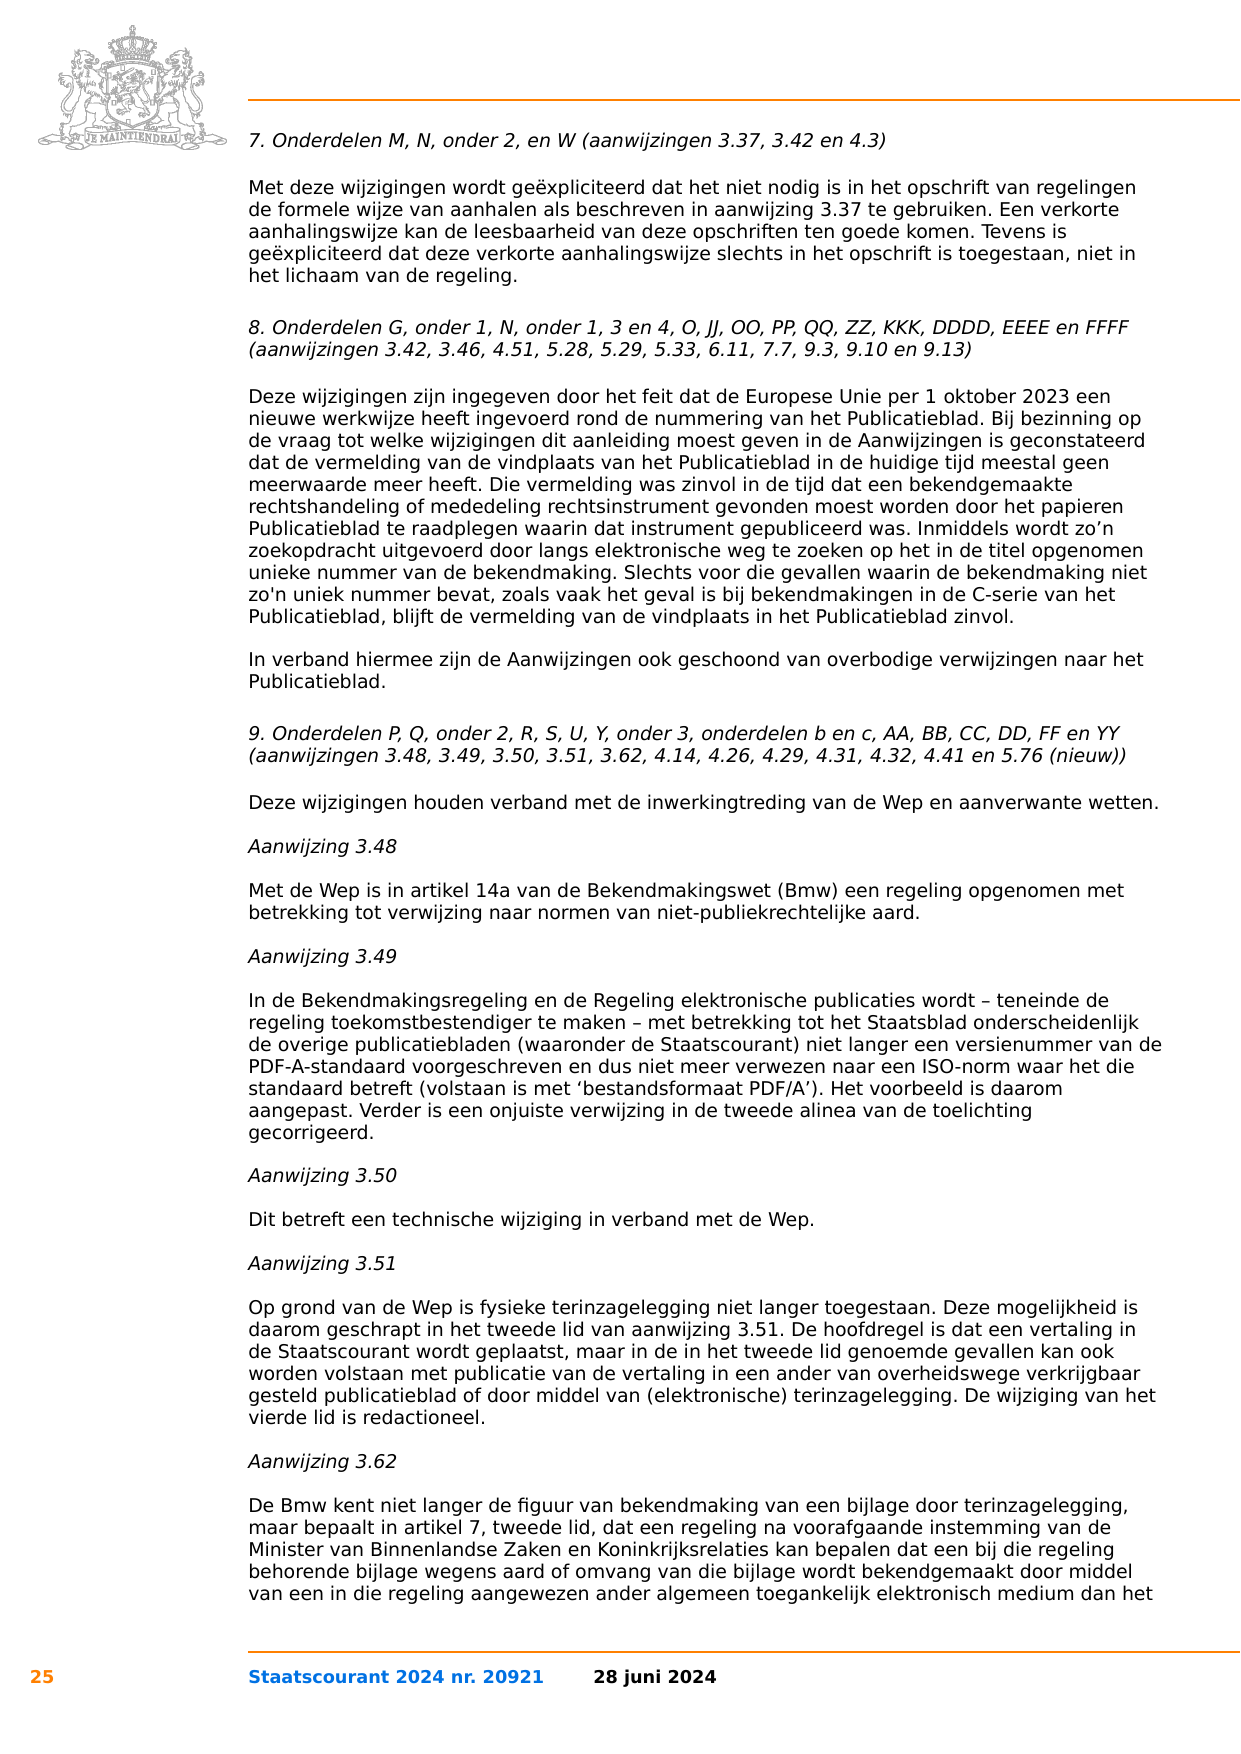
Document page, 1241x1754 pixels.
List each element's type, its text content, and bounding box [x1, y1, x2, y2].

text Dit betreft een technische wijziging in verband met de Wep. [248, 1209, 1163, 1231]
text Deze wijzigingen houden verband met de inwerkingtreding van de Wep en aanverwante wetten. [248, 792, 1163, 814]
subtitle Aanwijzing 3.62 [248, 1451, 1163, 1473]
text In verband hiermee zijn de Aanwijzingen ook geschoond van overbodige verwijzingen naar het Publicatieblad. [248, 649, 1163, 693]
subtitle 9. Onderdelen P, Q, onder 2, R, S, U, Y, onder 3, onderdelen b en c, AA, BB, CC, DD, FF en YY (aanwijzingen 3.48, 3.49, 3.50, 3.51, 3.62, 4.14, 4.26, 4.29, 4.31, 4.32, 4.41 en 5.76 (nieuw)) [248, 723, 1163, 767]
subtitle Aanwijzing 3.51 [248, 1253, 1163, 1275]
subtitle Aanwijzing 3.49 [248, 946, 1163, 968]
subtitle Aanwijzing 3.48 [248, 836, 1163, 858]
text Deze wijzigingen zijn ingegeven door het feit dat de Europese Unie per 1 oktober 2023 een nieuwe werkwijze heeft ingevoerd rond de nummering van het Publicatieblad. Bij bezinning op de vraag tot welke wijzigingen dit aanleiding moest geven in de Aanwijzingen is geconstateerd dat de vermelding van de vindplaats van het Publicatieblad in de huidige tijd meestal geen meerwaarde meer heeft. Die vermelding was zinvol in de tijd dat een bekendgemaakte rechtshandeling of mededeling rechtsinstrument gevonden moest worden door het papieren Publicatieblad te raadplegen waarin dat instrument gepubliceerd was. Inmiddels wordt zo’n zoekopdracht uitgevoerd door langs elektronische weg te zoeken op het in de titel opgenomen unieke nummer van de bekendmaking. Slechts voor die gevallen waarin de bekendmaking niet zo'n uniek nummer bevat, zoals vaak het geval is bij bekendmakingen in de C-serie van het Publicatieblad, blijft de vermelding van de vindplaats in het Publicatieblad zinvol. [248, 386, 1163, 627]
subtitle Aanwijzing 3.50 [248, 1165, 1163, 1187]
text De Bmw kent niet langer de figuur van bekendmaking van een bijlage door terinzagelegging, maar bepaalt in artikel 7, tweede lid, dat een regeling na voorafgaande instemming van de Minister van Binnenlandse Zaken en Koninkrijksrelaties kan bepalen dat een bij die regeling behorende bijlage wegens aard of omvang van die bijlage wordt bekendgemaakt door middel van een in die regeling aangewezen ander algemeen toegankelijk elektronisch medium dan het [248, 1494, 1163, 1604]
subtitle 8. Onderdelen G, onder 1, N, onder 1, 3 en 4, O, JJ, OO, PP, QQ, ZZ, KKK, DDDD, EEEE en FFFF (aanwijzingen 3.42, 3.46, 4.51, 5.28, 5.29, 5.33, 6.11, 7.7, 9.3, 9.10 en 9.13) [248, 317, 1163, 361]
text Met de Wep is in artikel 14a van de Bekendmakingswet (Bmw) een regeling opgenomen met betrekking tot verwijzing naar normen van niet-publiekrechtelijke aard. [248, 880, 1163, 924]
text In de Bekendmakingsregeling en de Regeling elektronische publicaties wordt – teneinde de regeling toekomstbestendiger te maken – met betrekking tot het Staatsblad onderscheidenlijk de overige publicatiebladen (waaronder de Staatscourant) niet langer een versienummer van de PDF-A-standaard voorgeschreven en dus niet meer verwezen naar een ISO-norm waar het die standaard betreft (volstaan is met ‘bestandsformaat PDF/A’). Het voorbeeld is daarom aangepast. Verder is een onjuiste verwijzing in de tweede alinea van de toelichting gecorrigeerd. [248, 990, 1163, 1143]
text Met deze wijzigingen wordt geëxpliciteerd dat het niet nodig is in het opschrift van regelingen de formele wijze van aanhalen als beschreven in aanwijzing 3.37 te gebruiken. Een verkorte aanhalingswijze kan de leesbaarheid van deze opschriften ten goede komen. Tevens is geëxpliciteerd dat deze verkorte aanhalingswijze slechts in het opschrift is toegestaan, niet in het lichaam van de regeling. [248, 177, 1163, 287]
text Op grond van de Wep is fysieke terinzagelegging niet langer toegestaan. Deze mogelijkheid is daarom geschrapt in het tweede lid van aanwijzing 3.51. De hoofdregel is dat een vertaling in de Staatscourant wordt geplaatst, maar in de in het tweede lid genoemde gevallen kan ook worden volstaan met publicatie van de vertaling in een ander van overheidswege verkrijgbaar gesteld publicatieblad of door middel van (elektronische) terinzagelegging. De wijziging van het vierde lid is redactioneel. [248, 1297, 1163, 1429]
subtitle 7. Onderdelen M, N, onder 2, en W (aanwijzingen 3.37, 3.42 en 4.3) [248, 130, 1163, 152]
picture [38, 25, 227, 150]
